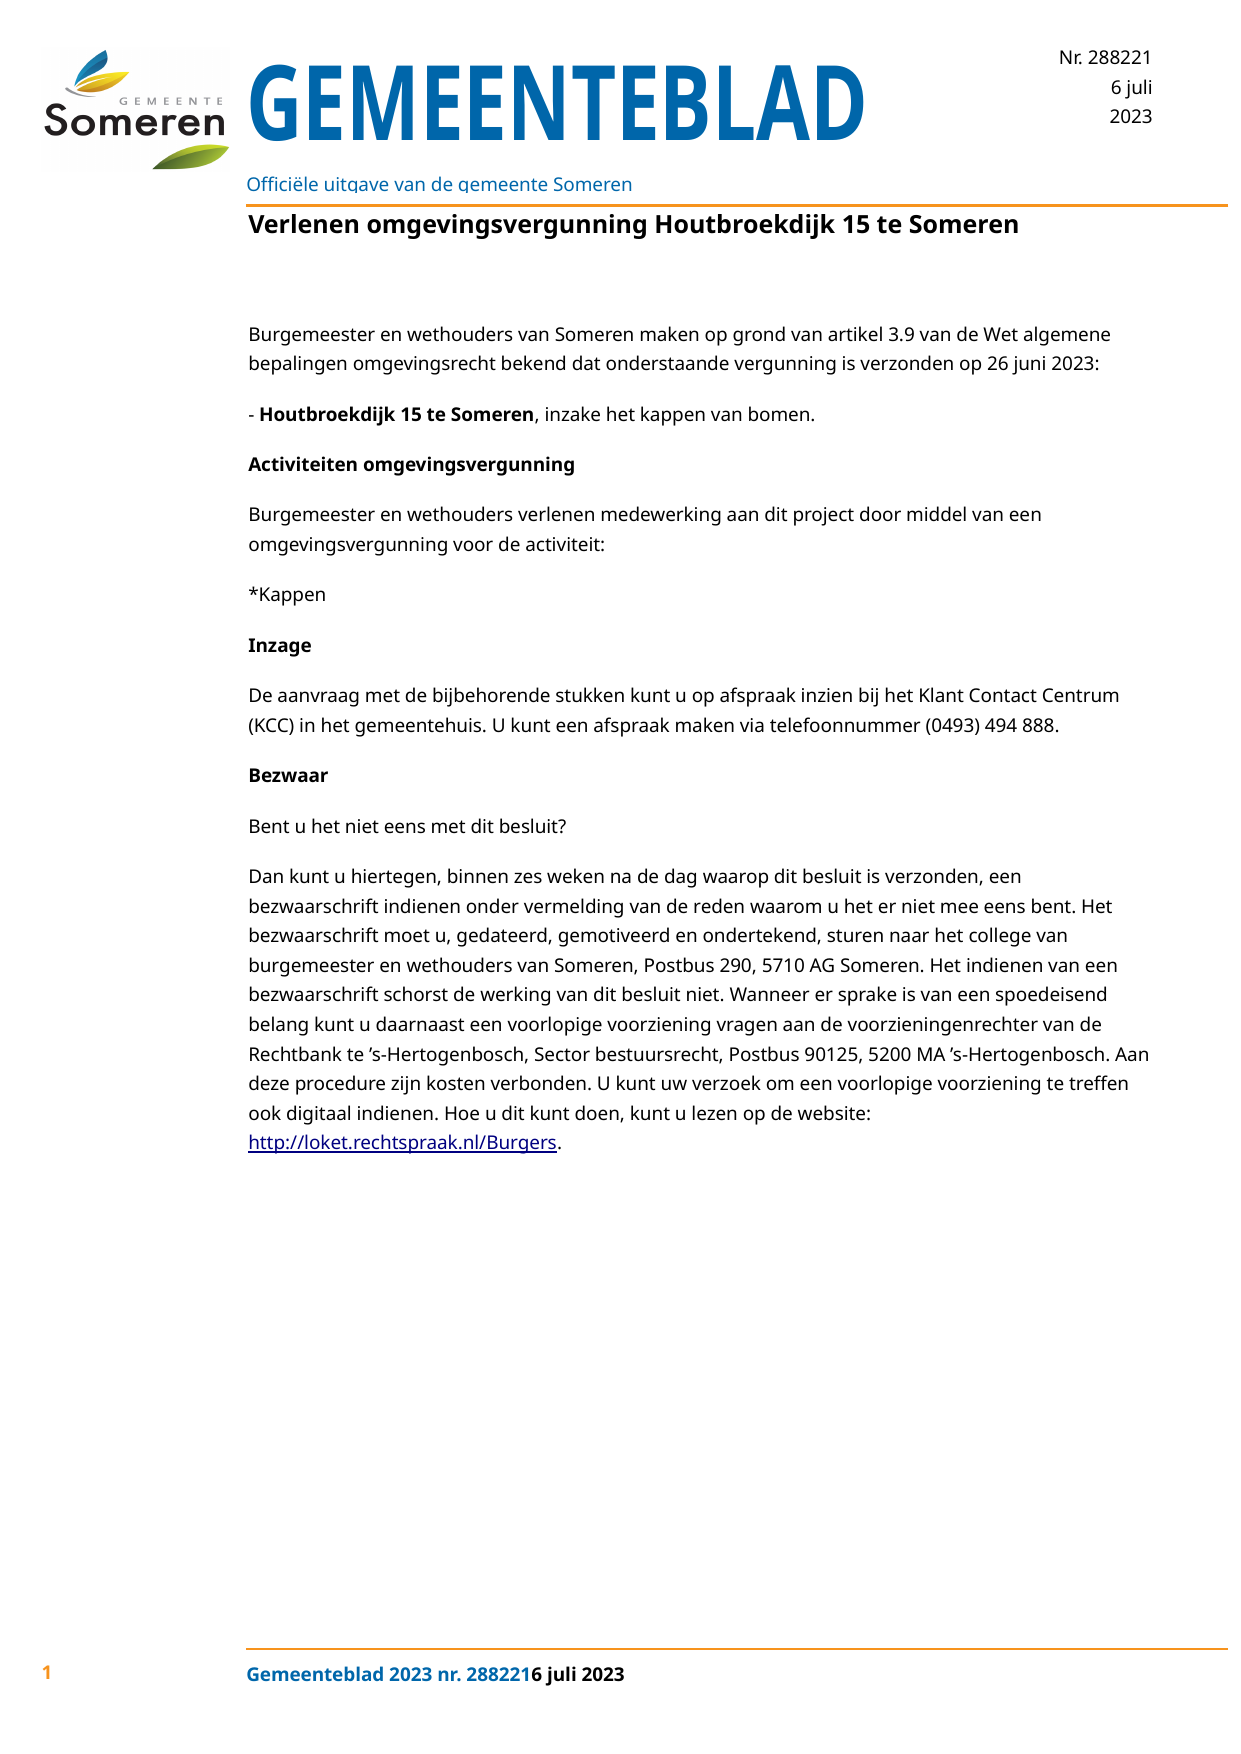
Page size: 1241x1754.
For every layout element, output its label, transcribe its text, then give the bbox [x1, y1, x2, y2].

text De aanvraag met de bijbehorende stukken kunt u op afspraak inzien bij het Klant Contact Centrum (KCC) in het gemeentehuis. U kunt een afspraak maken via telefoonnummer (0493) 494 888. [248, 682, 1152, 738]
text - Houtbroekdijk 15 te Someren, inzake het kappen van bomen. [248, 401, 1152, 426]
text Activiteiten omgevingsvergunning [248, 451, 1152, 477]
text Verlenen omgevingsvergunning Houtbroekdijk 15 te Someren [248, 207, 1152, 241]
text *Kappen [248, 582, 1152, 607]
text Burgemeester en wethouders verlenen medewerking aan dit project door middel van een omgevingsvergunning voor de activiteit: [248, 502, 1152, 557]
text Bent u het niet eens met dit besluit? [248, 813, 1152, 838]
text Bezwaar [248, 762, 1152, 788]
picture [41, 47, 231, 172]
text Inzage [248, 632, 1152, 658]
text Dan kunt u hiertegen, binnen zes weken na de dag waarop dit besluit is verzonden, een bezwaarschrift indienen onder vermelding van de reden waarom u het er niet mee eens bent. Het bezwaarschrift moet u, gedateerd, gemotiveerd en ondertekend, sturen naar het college van burgemeester en wethouders van Someren, Postbus 290, 5710 AG Someren. Het indienen van een bezwaarschrift schorst de werking van dit besluit niet. Wanneer er sprake is van een spoedeisend belang kunt u daarnaast een voorlopige voorziening vragen aan de voorzieningenrechter van de Rechtbank te ’s-Hertogenbosch, Sector bestuursrecht, Postbus 90125, 5200 MA ’s-Hertogenbosch. Aan deze procedure zijn kosten verbonden. U kunt uw verzoek om een voorlopige voorziening te treffen ook digitaal indienen. Hoe u dit kunt doen, kunt u lezen op de website: http://loket.rechtspraak.nl/Burgers. [248, 863, 1152, 1155]
text Burgemeester en wethouders van Someren maken op grond van artikel 3.9 van de Wet algemene bepalingen omgevingsrecht bekend dat onderstaande vergunning is verzonden op 26 juni 2023: [248, 321, 1152, 376]
